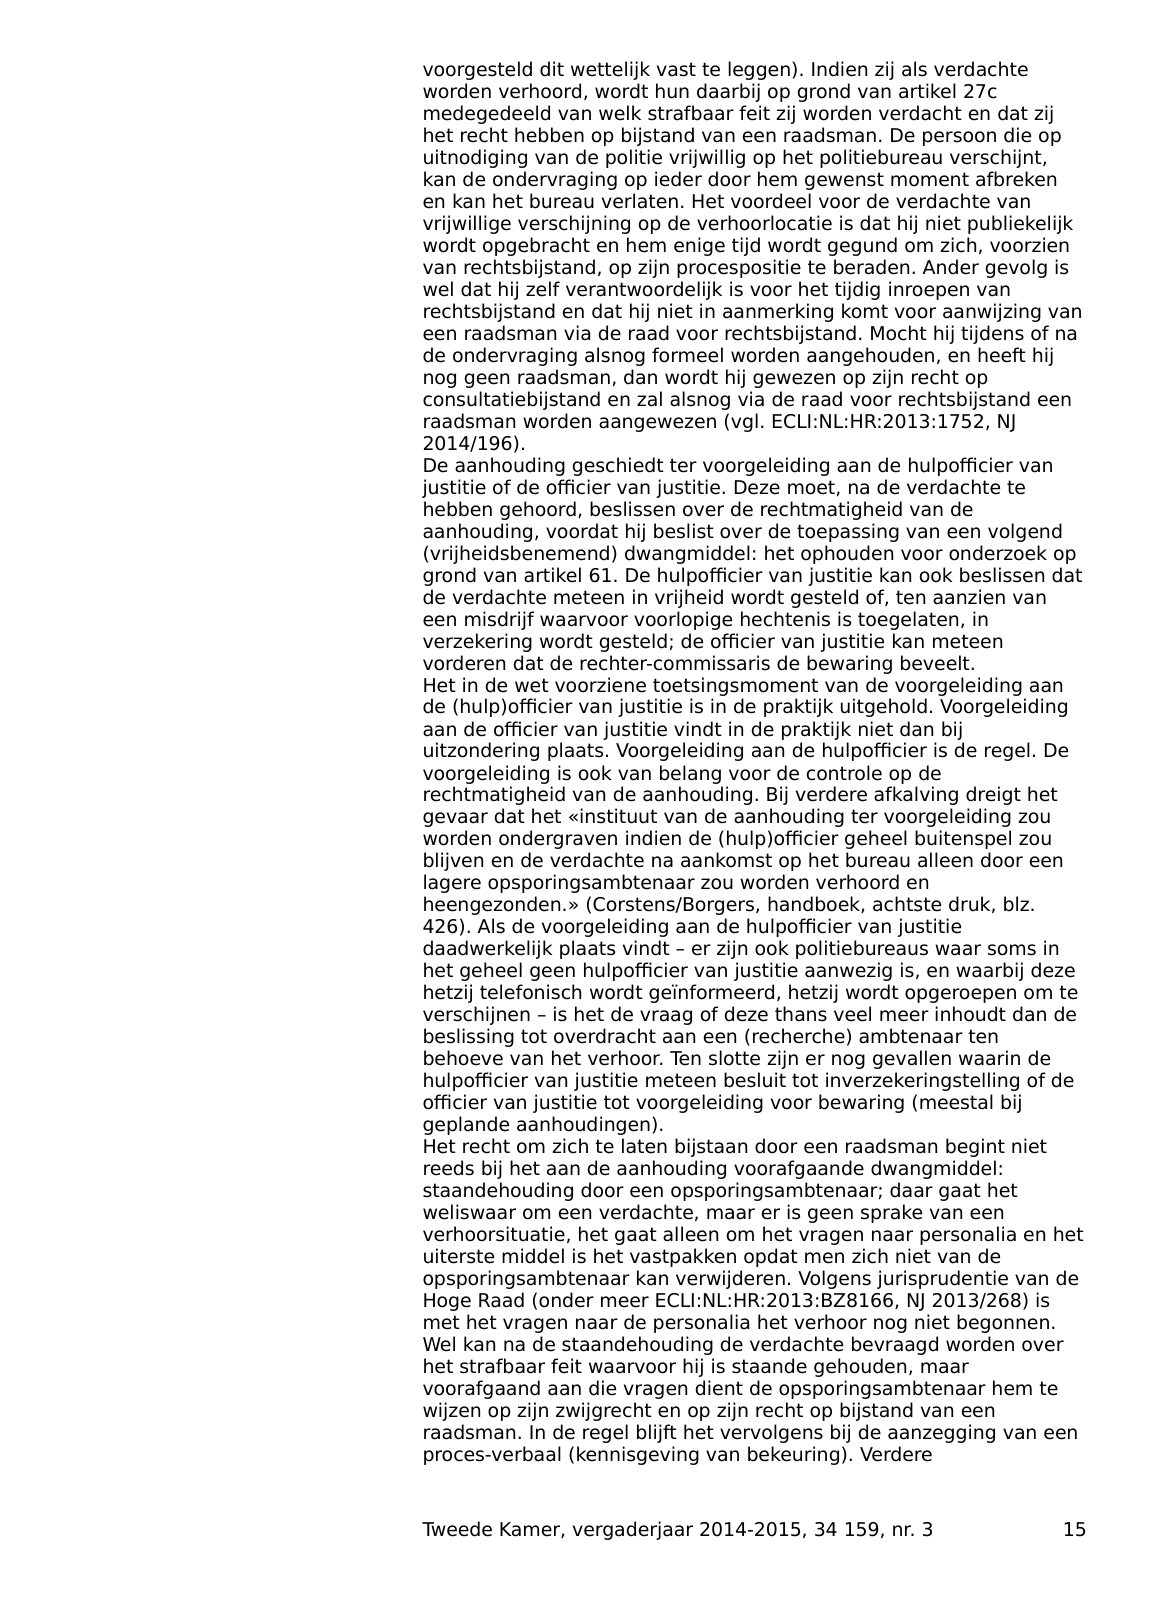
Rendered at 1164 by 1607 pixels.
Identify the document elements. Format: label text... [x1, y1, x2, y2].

text Het recht om zich te laten bijstaan door een raadsman begint niet reeds bij het aan de aanhouding voorafgaande dwangmiddel: staandehouding door een opsporingsambtenaar; daar gaat het weliswaar om een verdachte, maar er is geen sprake van een verhoorsituatie, het gaat alleen om het vragen naar personalia en het uiterste middel is het vastpakken opdat men zich niet van de opsporingsambtenaar kan verwijderen. Volgens jurisprudentie van de Hoge Raad (onder meer ECLI:NL:HR:2013:BZ8166, NJ 2013/268) is met het vragen naar de personalia het verhoor nog niet begonnen. Wel kan na de staandehouding de verdachte bevraagd worden over het strafbaar feit waarvoor hij is staande gehouden, maar voorafgaand aan die vragen dient de opsporingsambtenaar hem te wijzen op zijn zwijgrecht en op zijn recht op bijstand van een raadsman. In de regel blijft het vervolgens bij de aanzegging van een proces-verbaal (kennisgeving van bekeuring). Verdere [422, 1136, 1087, 1466]
text De aanhouding geschiedt ter voorgeleiding aan de hulpofficier van justitie of de officier van justitie. Deze moet, na de verdachte te hebben gehoord, beslissen over de rechtmatigheid van de aanhouding, voordat hij beslist over de toepassing van een volgend (vrijheidsbenemend) dwangmiddel: het ophouden voor onderzoek op grond van artikel 61. De hulpofficier van justitie kan ook beslissen dat de verdachte meteen in vrijheid wordt gesteld of, ten aanzien van een misdrijf waarvoor voorlopige hechtenis is toegelaten, in verzekering wordt gesteld; de officier van justitie kan meteen vorderen dat de rechter-commissaris de bewaring beveelt. [422, 455, 1087, 674]
text Het in de wet voorziene toetsingsmoment van de voorgeleiding aan de (hulp)officier van justitie is in de praktijk uitgehold. Voorgeleiding aan de officier van justitie vindt in de praktijk niet dan bij uitzondering plaats. Voorgeleiding aan de hulpofficier is de regel. De voorgeleiding is ook van belang voor de controle op de rechtmatigheid van de aanhouding. Bij verdere afkalving dreigt het gevaar dat het «instituut van de aanhouding ter voorgeleiding zou worden ondergraven indien de (hulp)officier geheel buitenspel zou blijven en de verdachte na aankomst op het bureau alleen door een lagere opsporingsambtenaar zou worden verhoord en heengezonden.» (Corstens/Borgers, handboek, achtste druk, blz. 426). Als de voorgeleiding aan de hulpofficier van justitie daadwerkelijk plaats vindt – er zijn ook politiebureaus waar soms in het geheel geen hulpofficier van justitie aanwezig is, en waarbij deze hetzij telefonisch wordt geïnformeerd, hetzij wordt opgeroepen om te verschijnen – is het de vraag of deze thans veel meer inhoudt dan de beslissing tot overdracht aan een (recherche) ambtenaar ten behoeve van het verhoor. Ten slotte zijn er nog gevallen waarin de hulpofficier van justitie meteen besluit tot inverzekeringstelling of de officier van justitie tot voorgeleiding voor bewaring (meestal bij geplande aanhoudingen). [422, 674, 1087, 1136]
text voorgesteld dit wettelijk vast te leggen). Indien zij als verdachte worden verhoord, wordt hun daarbij op grond van artikel 27c medegedeeld van welk strafbaar feit zij worden verdacht en dat zij het recht hebben op bijstand van een raadsman. De persoon die op uitnodiging van de politie vrijwillig op het politiebureau verschijnt, kan de ondervraging op ieder door hem gewenst moment afbreken en kan het bureau verlaten. Het voordeel voor de verdachte van vrijwillige verschijning op de verhoorlocatie is dat hij niet publiekelijk wordt opgebracht en hem enige tijd wordt gegund om zich, voorzien van rechtsbijstand, op zijn procespositie te beraden. Ander gevolg is wel dat hij zelf verantwoordelijk is voor het tijdig inroepen van rechtsbijstand en dat hij niet in aanmerking komt voor aanwijzing van een raadsman via de raad voor rechtsbijstand. Mocht hij tijdens of na de ondervraging alsnog formeel worden aangehouden, en heeft hij nog geen raadsman, dan wordt hij gewezen op zijn recht op consultatiebijstand en zal alsnog via de raad voor rechtsbijstand een raadsman worden aangewezen (vgl. ECLI:NL:HR:2013:1752, NJ 2014/196). [422, 59, 1087, 455]
